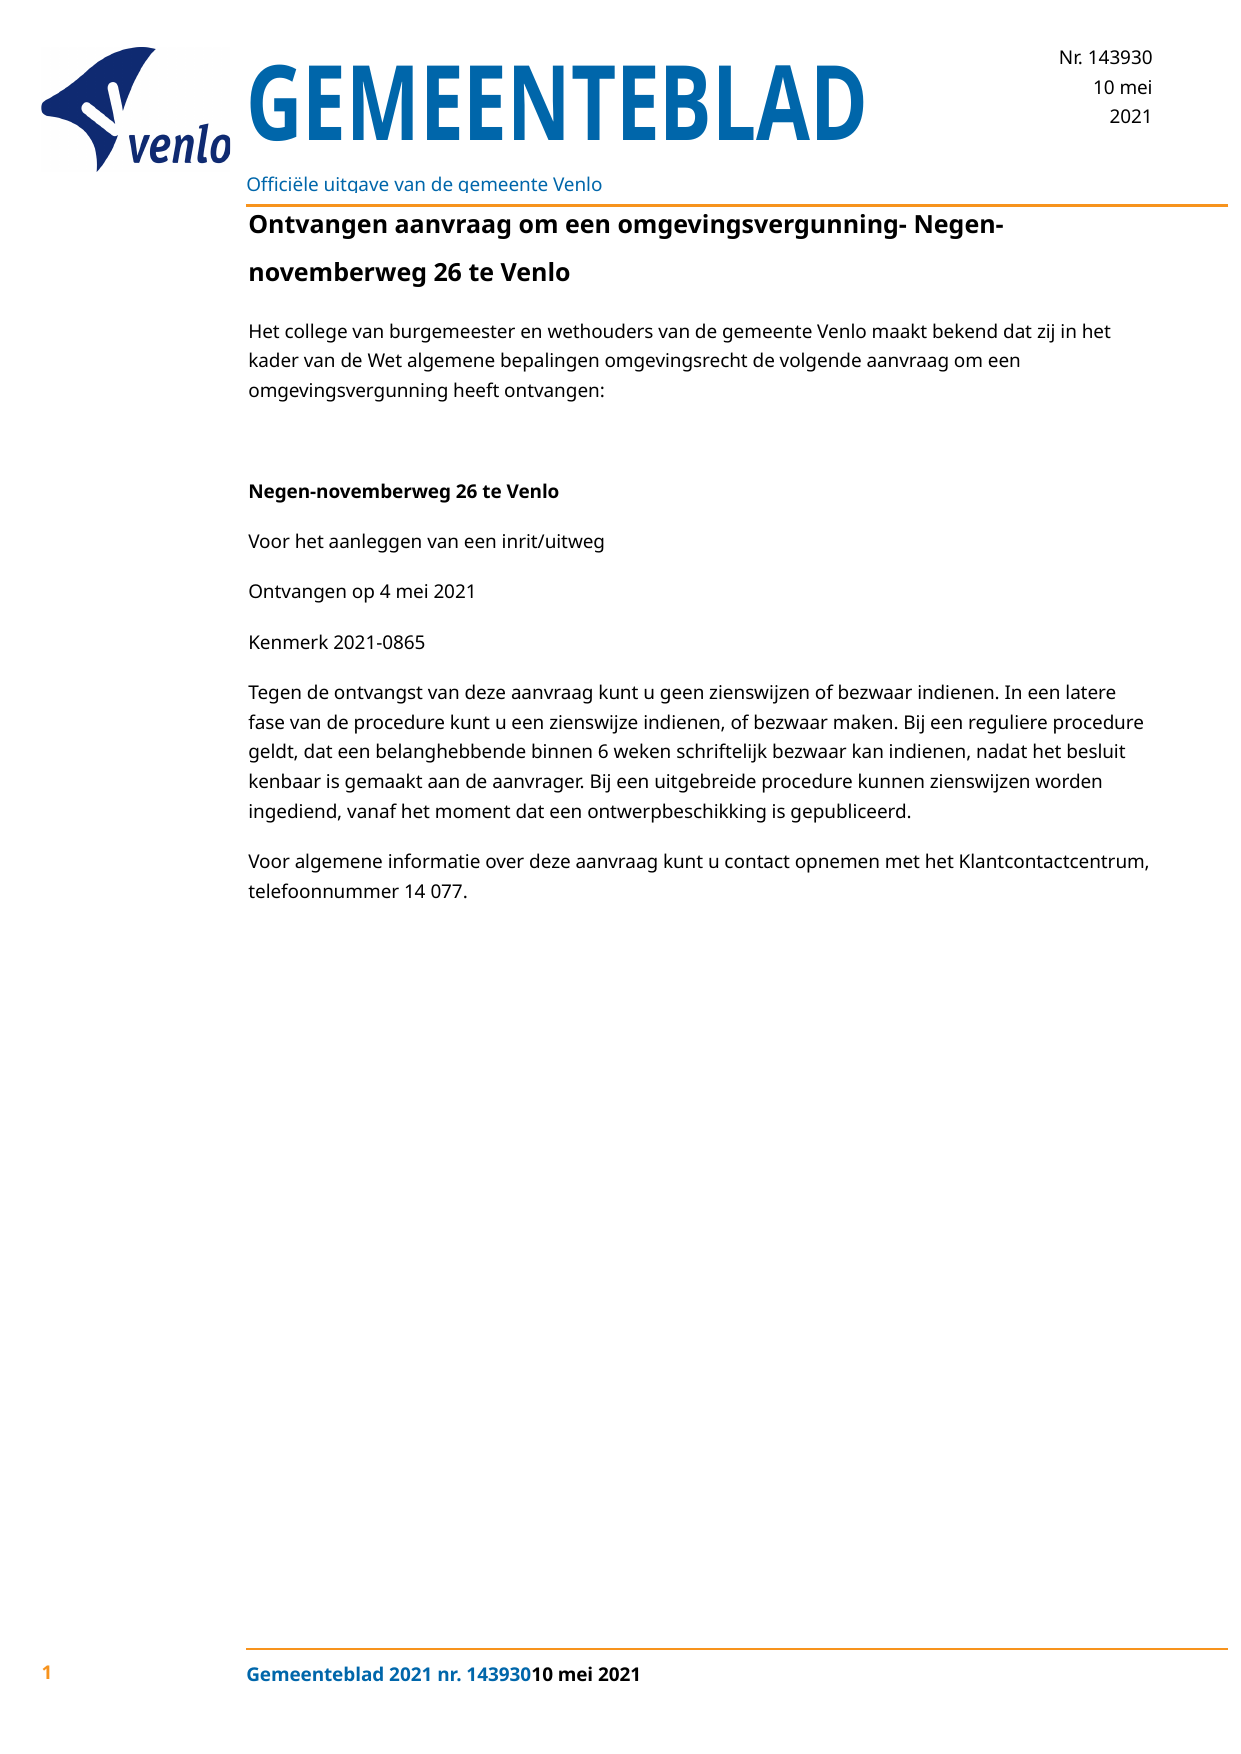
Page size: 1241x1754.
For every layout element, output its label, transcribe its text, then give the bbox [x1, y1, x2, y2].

text Negen-novemberweg 26 te Venlo [248, 478, 1152, 504]
text Ontvangen op 4 mei 2021 [248, 579, 1152, 604]
text Tegen de ontvangst van deze aanvraag kunt u geen zienswijzen of bezwaar indienen. In een latere fase van de procedure kunt u een zienswijze indienen, of bezwaar maken. Bij een reguliere procedure geldt, dat een belanghebbende binnen 6 weken schriftelijk bezwaar kan indienen, nadat het besluit kenbaar is gemaakt aan de aanvrager. Bij een uitgebreide procedure kunnen zienswijzen worden ingediend, vanaf het moment dat een ontwerpbeschikking is gepubliceerd. [248, 679, 1152, 824]
text Voor het aanleggen van een inrit/uitweg [248, 528, 1152, 554]
text Kenmerk 2021-0865 [248, 629, 1152, 655]
text Ontvangen aanvraag om een omgevingsvergunning- Negen-novemberweg 26 te Venlo [248, 207, 1152, 288]
text Voor algemene informatie over deze aanvraag kunt u contact opnemen met het Klantcontactcentrum, telefoonnummer 14 077. [248, 848, 1152, 904]
picture [41, 47, 231, 172]
text Het college van burgemeester en wethouders van de gemeente Venlo maakt bekend dat zij in het kader van de Wet algemene bepalingen omgevingsrecht de volgende aanvraag om een omgevingsvergunning heeft ontvangen: [248, 318, 1152, 403]
